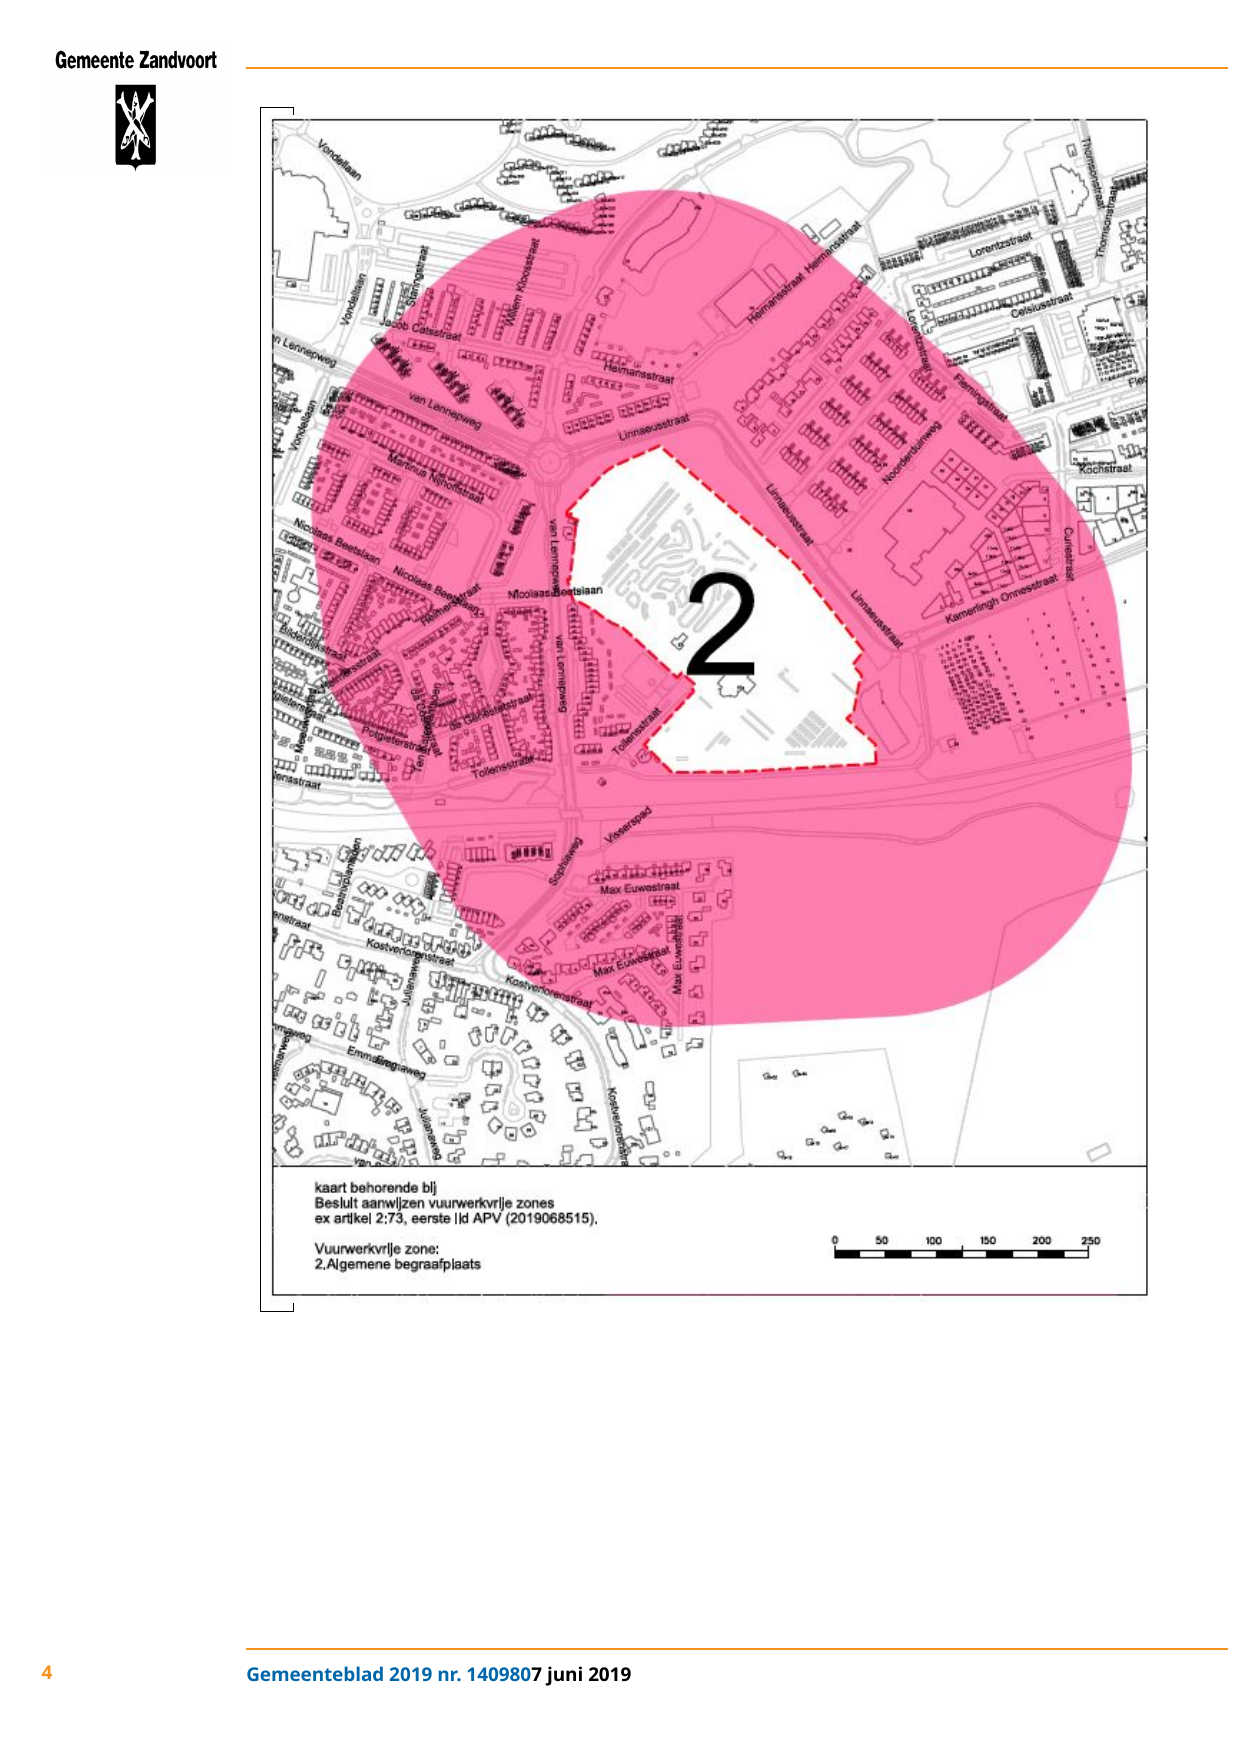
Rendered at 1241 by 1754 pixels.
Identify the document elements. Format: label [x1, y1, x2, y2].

picture [268, 115, 1155, 1303]
picture [41, 47, 231, 172]
